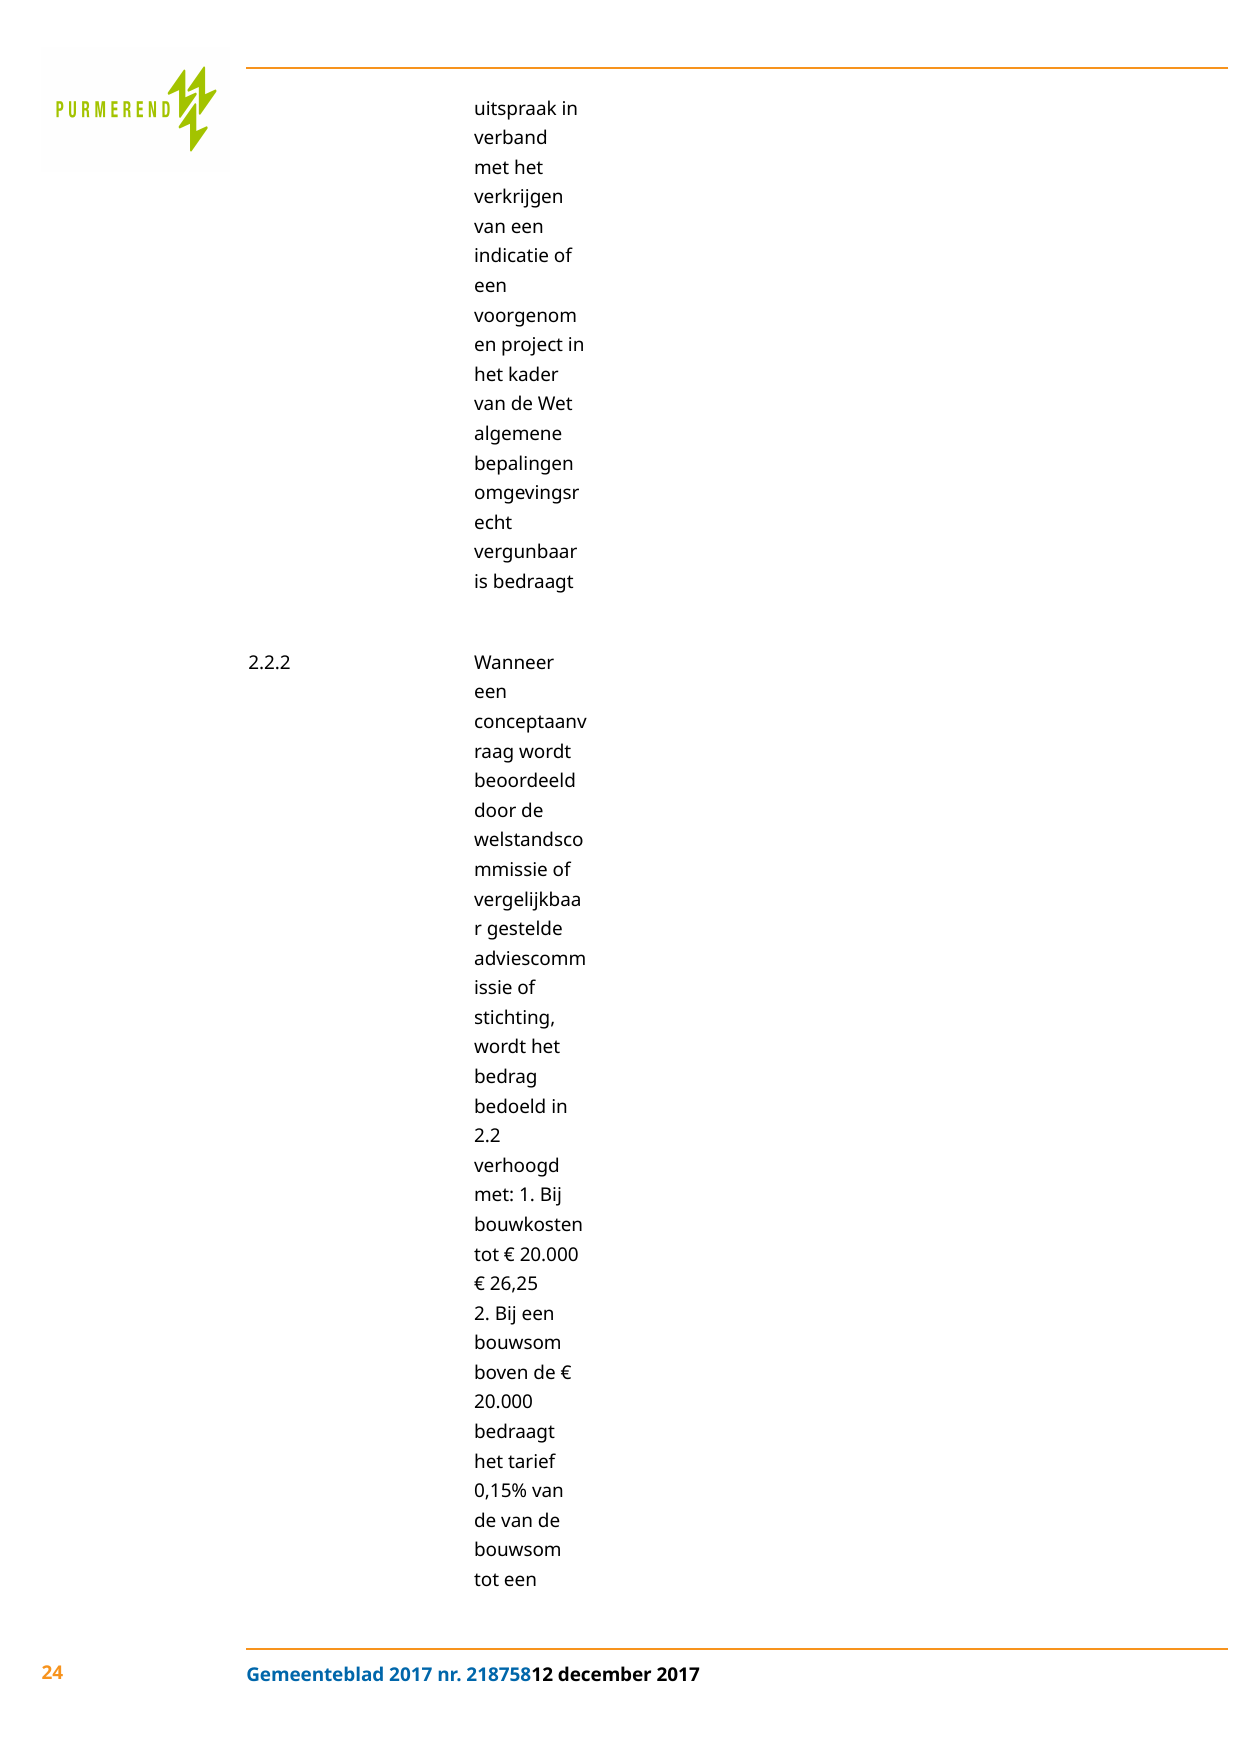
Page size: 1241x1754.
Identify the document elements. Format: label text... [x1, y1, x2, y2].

table_cell uitspraak in verband met het verkrijgen van een indicatie of een voorgenomen project in het kader van de Wet algemene bepalingen omgevingsrecht vergunbaar is bedraagt [474, 95, 587, 623]
table_cell [248, 624, 361, 649]
table_cell [361, 649, 474, 1592]
table_cell [587, 624, 700, 649]
table_cell 2.2.2 [248, 649, 361, 1592]
picture [41, 47, 231, 172]
table_cell [587, 95, 700, 623]
table_cell [474, 624, 587, 649]
table_cell [248, 95, 361, 623]
table_cell [587, 649, 700, 1592]
table_cell [361, 95, 474, 623]
table_cell [361, 624, 474, 649]
table_cell Wanneer een conceptaanvraag wordt beoordeeld door de welstandscommissie of vergelijkbaar gestelde adviescommissie of stichting, wordt het bedrag bedoeld in 2.2 verhoogd met: 1. Bij bouwkosten tot € 20.000 € 26,25 2. Bij een bouwsom boven de € 20.000 bedraagt het tarief 0,15% van de van de bouwsom tot een [474, 649, 587, 1592]
